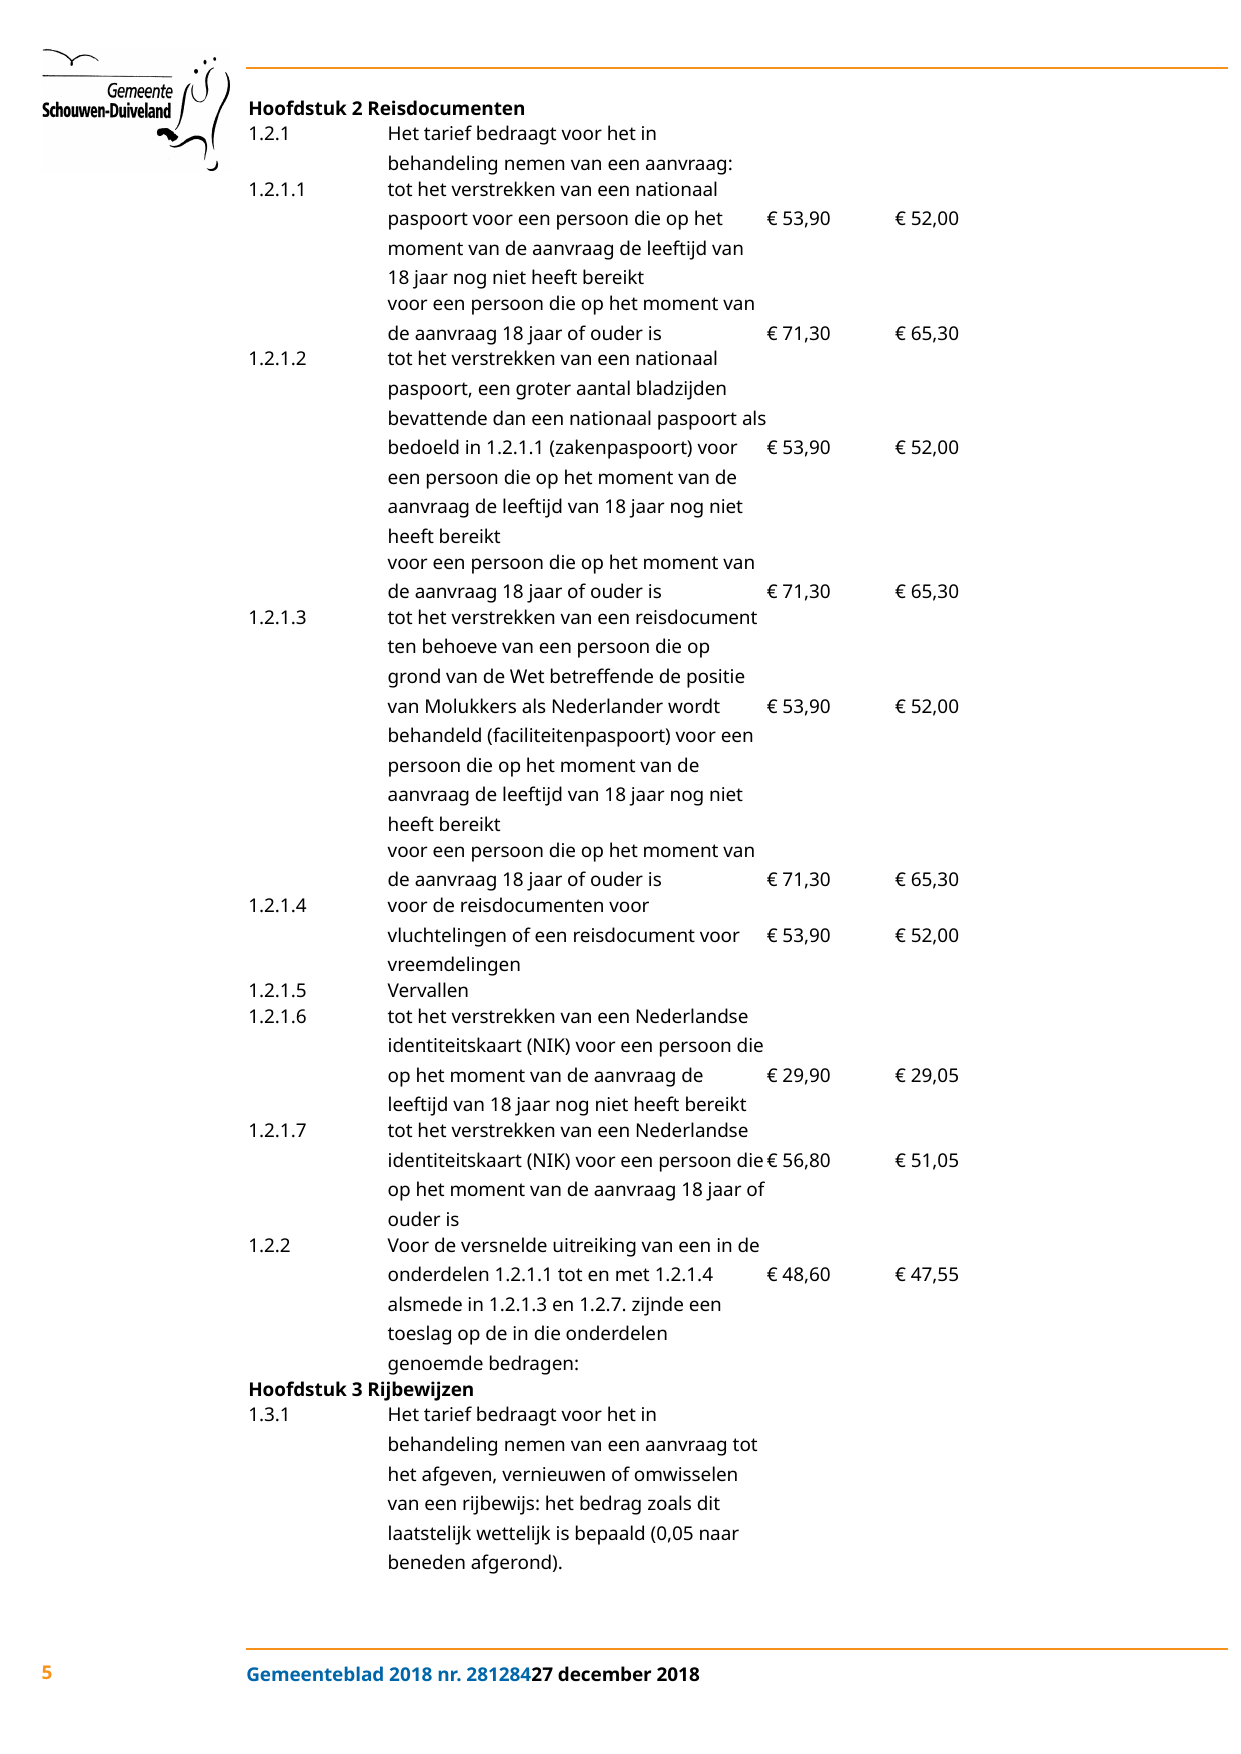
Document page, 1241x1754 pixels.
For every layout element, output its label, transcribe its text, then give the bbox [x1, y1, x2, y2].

table_cell € 52,00 [895, 346, 1023, 549]
table_cell € 53,90 [767, 892, 895, 977]
table_cell [767, 1402, 895, 1605]
table_cell 1.2.1.7 [248, 1118, 387, 1232]
table_cell [248, 549, 387, 604]
table_cell € 53,90 [767, 604, 895, 837]
table_cell € 53,90 [767, 176, 895, 290]
table_cell € 29,90 [767, 1003, 895, 1117]
table_cell Het tarief bedraagt voor het in behandeling nemen van een aanvraag: [388, 121, 767, 176]
table_cell voor een persoon die op het moment van de aanvraag 18 jaar of ouder is [388, 549, 767, 604]
table_cell € 51,05 [895, 1118, 1023, 1232]
table_cell 1.2.1.6 [248, 1003, 387, 1117]
table_cell voor de reisdocumenten voor vluchtelingen of een reisdocument voor vreemdelingen [388, 892, 767, 977]
table_cell 1.2.1.5 [248, 977, 387, 1003]
table_cell voor een persoon die op het moment van de aanvraag 18 jaar of ouder is [388, 290, 767, 346]
table_cell € 48,60 [767, 1232, 895, 1376]
table_cell € 56,80 [767, 1118, 895, 1232]
table_cell € 65,30 [895, 549, 1023, 604]
table_cell [767, 1376, 895, 1402]
table_cell € 53,90 [767, 346, 895, 549]
table_cell Hoofdstuk 3 Rijbewijzen [248, 1376, 767, 1402]
table_cell 1.2.1 [248, 121, 387, 176]
table_cell [895, 1376, 1023, 1402]
table_cell € 52,00 [895, 176, 1023, 290]
table_cell tot het verstrekken van een nationaal paspoort, een groter aantal bladzijden bevattende dan een nationaal paspoort als bedoeld in 1.2.1.1 (zakenpaspoort) voor een persoon die op het moment van de aanvraag de leeftijd van 18 jaar nog niet heeft bereikt [388, 346, 767, 549]
table_cell tot het verstrekken van een nationaal paspoort voor een persoon die op het moment van de aanvraag de leeftijd van 18 jaar nog niet heeft bereikt [388, 176, 767, 290]
table_cell [895, 977, 1023, 1003]
table_cell € 65,30 [895, 290, 1023, 346]
table_cell [895, 121, 1023, 176]
table_cell Hoofdstuk 2 Reisdocumenten [248, 95, 767, 121]
table_cell 1.2.1.2 [248, 346, 387, 549]
table_cell € 47,55 [895, 1232, 1023, 1376]
table_cell voor een persoon die op het moment van de aanvraag 18 jaar of ouder is [388, 837, 767, 892]
table_cell € 52,00 [895, 604, 1023, 837]
table_cell tot het verstrekken van een Nederlandse identiteitskaart (NIK) voor een persoon die op het moment van de aanvraag de leeftijd van 18 jaar nog niet heeft bereikt [388, 1003, 767, 1117]
table_cell € 71,30 [767, 290, 895, 346]
table_cell € 71,30 [767, 837, 895, 892]
table_cell [767, 121, 895, 176]
table_cell tot het verstrekken van een Nederlandse identiteitskaart (NIK) voor een persoon die op het moment van de aanvraag 18 jaar of ouder is [388, 1118, 767, 1232]
table_cell 1.2.1.3 [248, 604, 387, 837]
table_cell [248, 290, 387, 346]
table_cell € 52,00 [895, 892, 1023, 977]
table_cell [767, 95, 895, 121]
table_cell tot het verstrekken van een reisdocument ten behoeve van een persoon die op grond van de Wet betreffende de positie van Molukkers als Nederlander wordt behandeld (faciliteitenpaspoort) voor een persoon die op het moment van de aanvraag de leeftijd van 18 jaar nog niet heeft bereikt [388, 604, 767, 837]
table_cell 1.2.1.1 [248, 176, 387, 290]
table_cell [767, 977, 895, 1003]
table_cell € 65,30 [895, 837, 1023, 892]
table_cell 1.3.1 [248, 1402, 387, 1605]
table_cell 1.2.1.4 [248, 892, 387, 977]
picture [41, 47, 231, 172]
table_cell € 29,05 [895, 1003, 1023, 1117]
table_cell 1.2.2 [248, 1232, 387, 1376]
table_cell Het tarief bedraagt voor het in behandeling nemen van een aanvraag tot het afgeven, vernieuwen of omwisselen van een rijbewijs: het bedrag zoals dit laatstelijk wettelijk is bepaald (0,05 naar beneden afgerond). [388, 1402, 767, 1605]
table_cell [895, 95, 1023, 121]
table_cell [895, 1402, 1023, 1605]
table_cell Vervallen [388, 977, 767, 1003]
table_cell [248, 837, 387, 892]
table_cell € 71,30 [767, 549, 895, 604]
table_cell Voor de versnelde uitreiking van een in de onderdelen 1.2.1.1 tot en met 1.2.1.4 alsmede in 1.2.1.3 en 1.2.7. zijnde een toeslag op de in die onderdelen genoemde bedragen: [388, 1232, 767, 1376]
